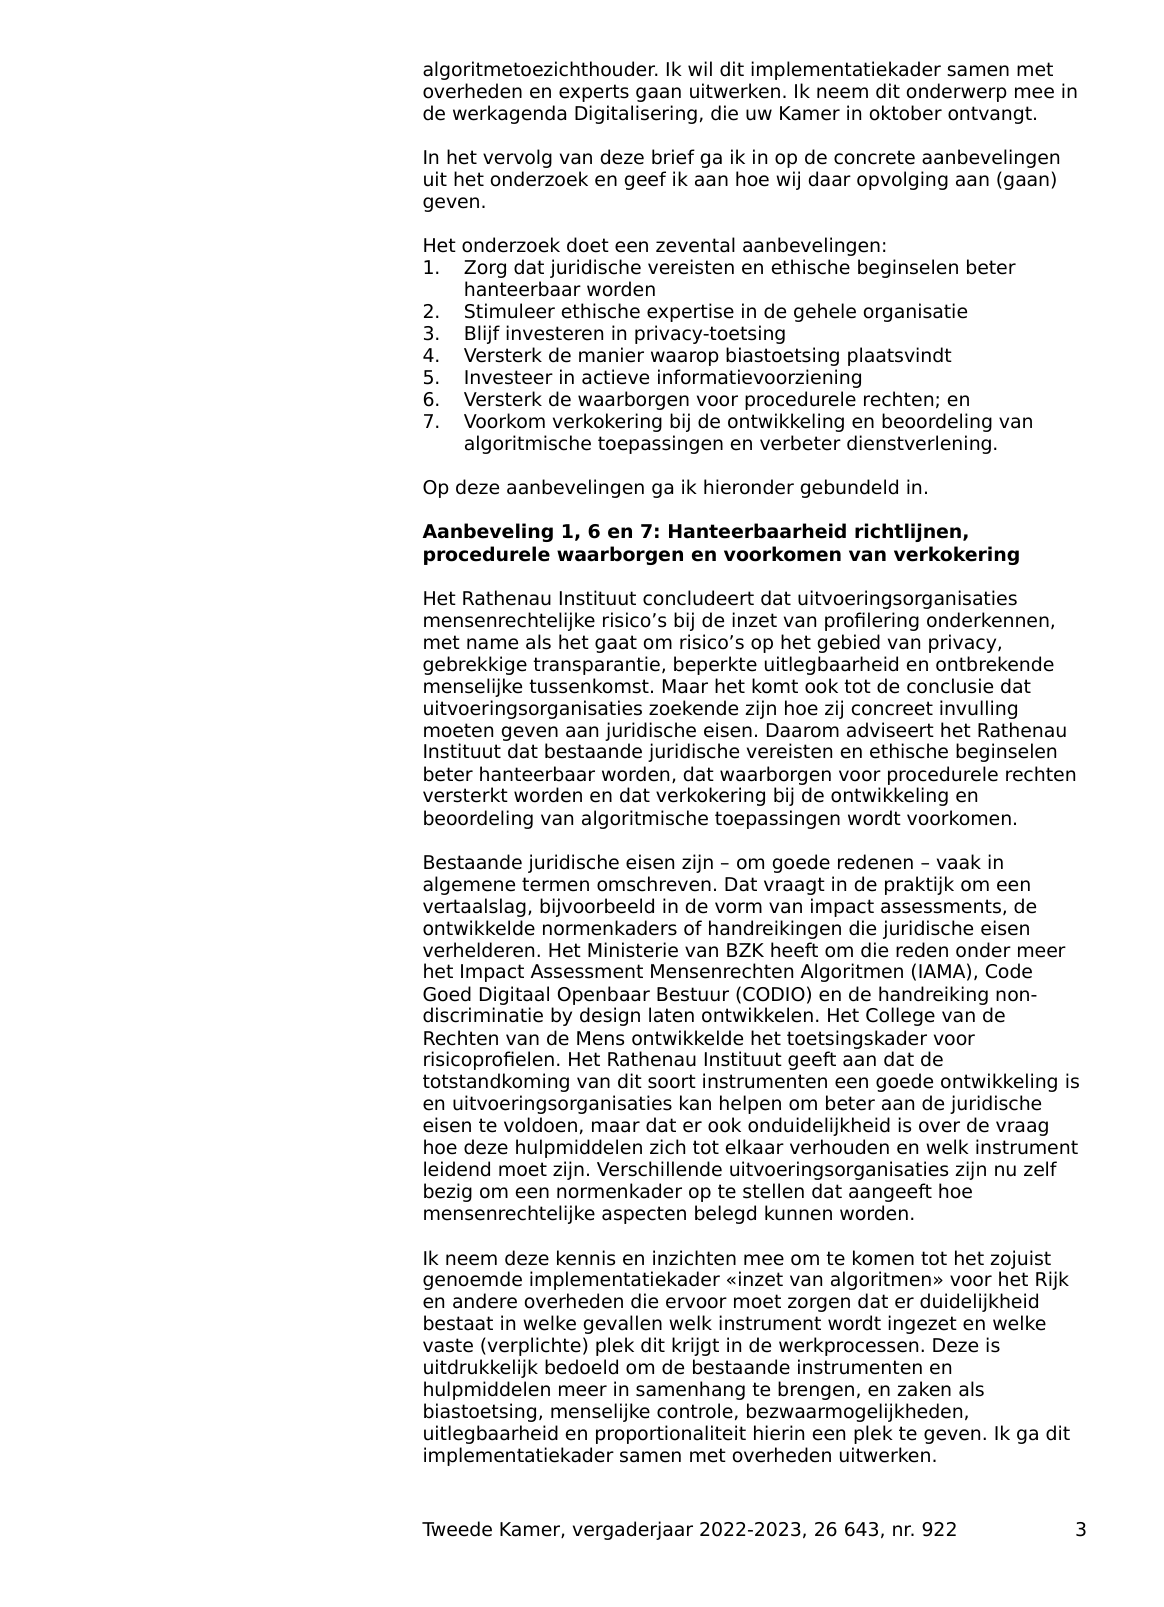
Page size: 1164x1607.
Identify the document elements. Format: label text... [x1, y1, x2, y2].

text Bestaande juridische eisen zijn – om goede redenen – vaak in algemene termen omschreven. Dat vraagt in de praktijk om een vertaalslag, bijvoorbeeld in de vorm van impact assessments, de ontwikkelde normenkaders of handreikingen die juridische eisen verhelderen. Het Ministerie van BZK heeft om die reden onder meer het Impact Assessment Mensenrechten Algoritmen (IAMA), Code Goed Digitaal Openbaar Bestuur (CODIO) en de handreiking non-discriminatie by design laten ontwikkelen. Het College van de Rechten van de Mens ontwikkelde het toetsingskader voor risicoprofielen. Het Rathenau Instituut geeft aan dat de totstandkoming van dit soort instrumenten een goede ontwikkeling is en uitvoeringsorganisaties kan helpen om beter aan de juridische eisen te voldoen, maar dat er ook onduidelijkheid is over de vraag hoe deze hulpmiddelen zich tot elkaar verhouden en welk instrument leidend moet zijn. Verschillende uitvoeringsorganisaties zijn nu zelf bezig om een normenkader op te stellen dat aangeeft hoe mensenrechtelijke aspecten belegd kunnen worden. [422, 852, 1087, 1225]
text Het Rathenau Instituut concludeert dat uitvoeringsorganisaties mensenrechtelijke risico’s bij de inzet van profilering onderkennen, met name als het gaat om risico’s op het gebied van privacy, gebrekkige transparantie, beperkte uitlegbaarheid en ontbrekende menselijke tussenkomst. Maar het komt ook tot de conclusie dat uitvoeringsorganisaties zoekende zijn hoe zij concreet invulling moeten geven aan juridische eisen. Daarom adviseert het Rathenau Instituut dat bestaande juridische vereisten en ethische beginselen beter hanteerbaar worden, dat waarborgen voor procedurele rechten versterkt worden en dat verkokering bij de ontwikkeling en beoordeling van algoritmische toepassingen wordt voorkomen. [422, 588, 1087, 829]
text Op deze aanbevelingen ga ik hieronder gebundeld in. [422, 477, 1087, 499]
subtitle Aanbeveling 1, 6 en 7: Hanteerbaarheid richtlijnen, procedurele waarborgen en voorkomen van verkokering [422, 521, 1087, 565]
text 4. Versterk de manier waarop biastoetsing plaatsvindt [422, 345, 1087, 367]
text Ik neem deze kennis en inzichten mee om te komen tot het zojuist genoemde implementatiekader «inzet van algoritmen» voor het Rijk en andere overheden die ervoor moet zorgen dat er duidelijkheid bestaat in welke gevallen welk instrument wordt ingezet en welke vaste (verplichte) plek dit krijgt in de werkprocessen. Deze is uitdrukkelijk bedoeld om de bestaande instrumenten en hulpmiddelen meer in samenhang te brengen, en zaken als biastoetsing, menselijke controle, bezwaarmogelijkheden, uitlegbaarheid en proportionaliteit hierin een plek te geven. Ik ga dit implementatiekader samen met overheden uitwerken. [422, 1247, 1087, 1467]
text 3. Blijf investeren in privacy-toetsing [422, 323, 1087, 345]
text algoritmetoezichthouder. Ik wil dit implementatiekader samen met overheden en experts gaan uitwerken. Ik neem dit onderwerp mee in de werkagenda Digitalisering, die uw Kamer in oktober ontvangt. [422, 59, 1087, 125]
text In het vervolg van deze brief ga ik in op de concrete aanbevelingen uit het onderzoek en geef ik aan hoe wij daar opvolging aan (gaan) geven. [422, 147, 1087, 213]
text 6. Versterk de waarborgen voor procedurele rechten; en [422, 389, 1087, 411]
text Het onderzoek doet een zevental aanbevelingen: [422, 235, 1087, 257]
text 1. Zorg dat juridische vereisten en ethische beginselen beter hanteerbaar worden [422, 257, 1087, 301]
text 7. Voorkom verkokering bij de ontwikkeling en beoordeling van algoritmische toepassingen en verbeter dienstverlening. [422, 411, 1087, 455]
text 2. Stimuleer ethische expertise in de gehele organisatie [422, 301, 1087, 323]
text 5. Investeer in actieve informatievoorziening [422, 367, 1087, 389]
